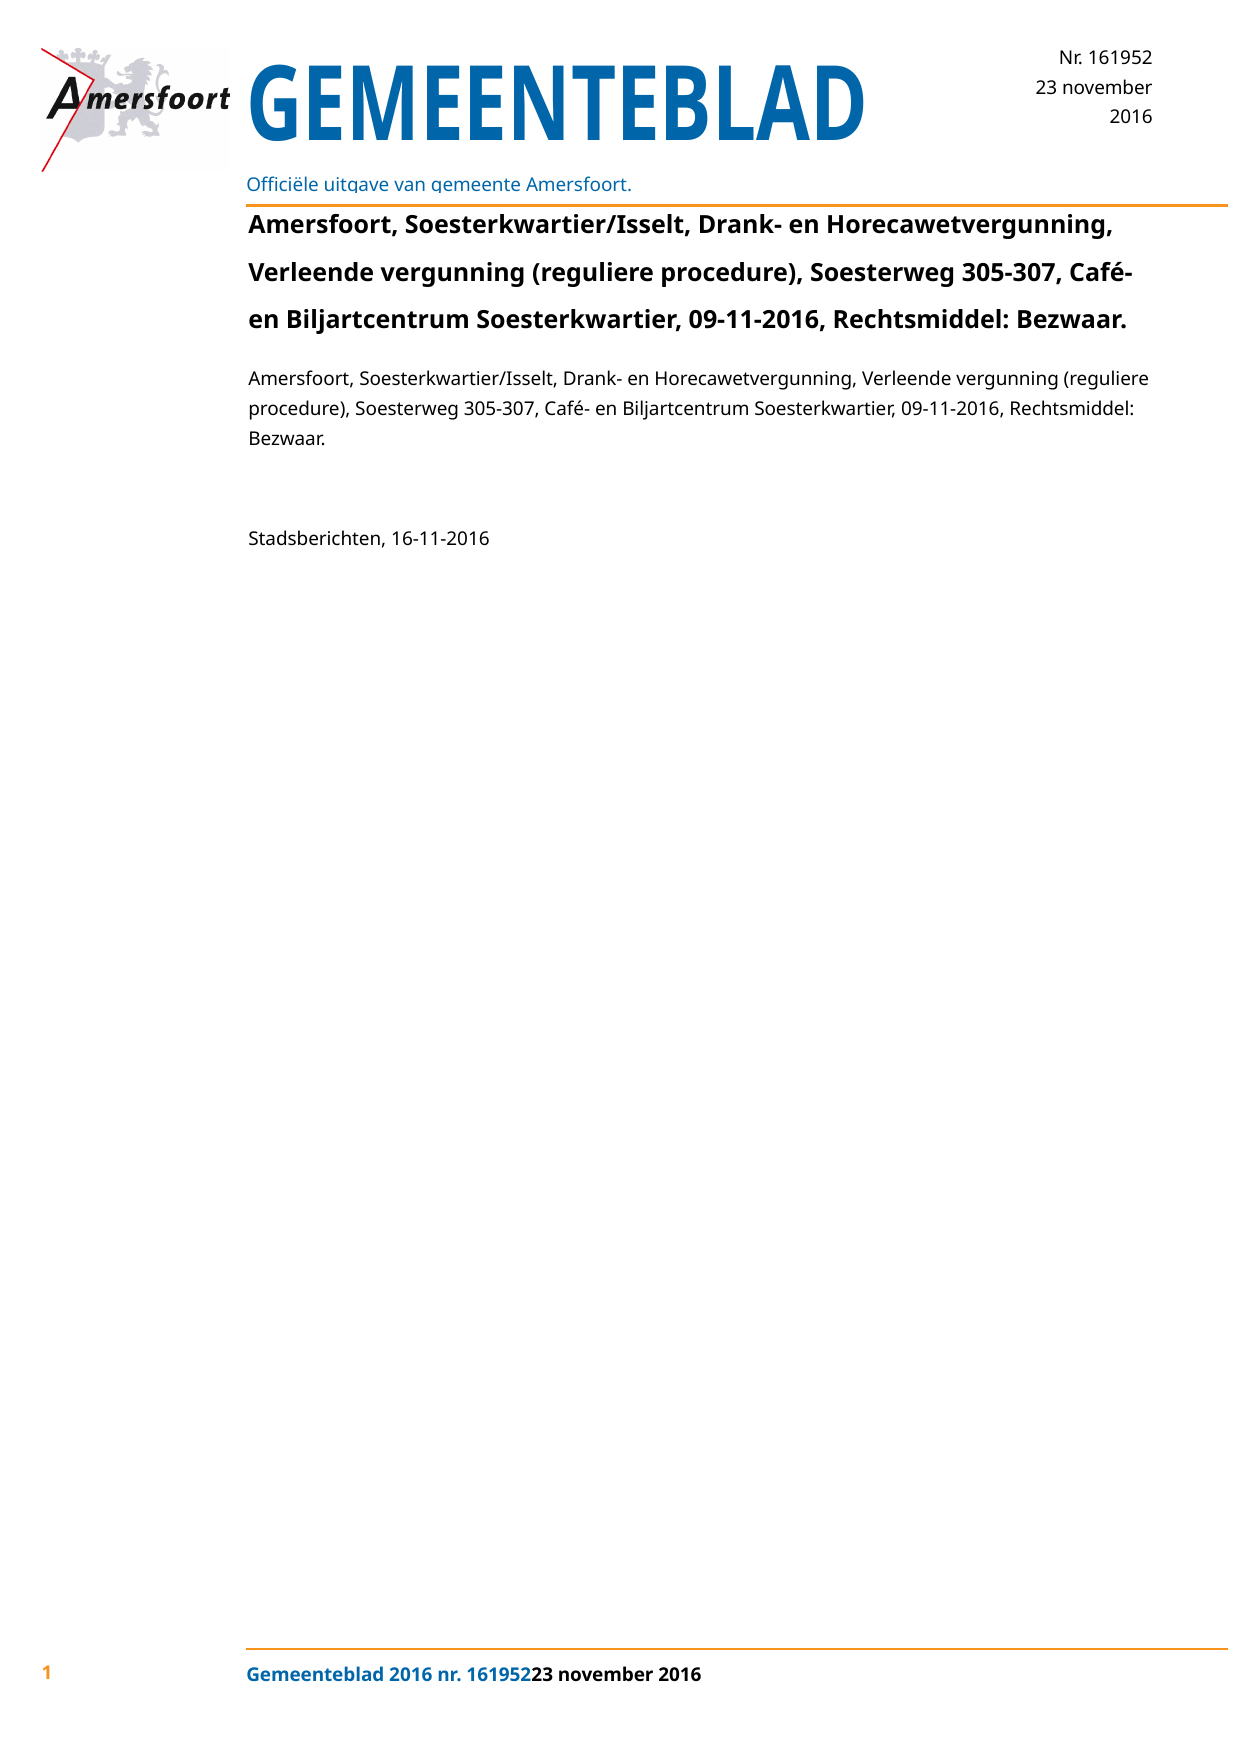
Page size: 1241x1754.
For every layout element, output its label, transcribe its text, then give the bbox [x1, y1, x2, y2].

text Stadsberichten, 16-11-2016 [248, 526, 1152, 551]
picture [41, 47, 231, 172]
text Amersfoort, Soesterkwartier/Isselt, Drank- en Horecawetvergunning, Verleende vergunning (reguliere procedure), Soesterweg 305-307, Café- en Biljartcentrum Soesterkwartier, 09-11-2016, Rechtsmiddel: Bezwaar. [248, 207, 1152, 336]
text Amersfoort, Soesterkwartier/Isselt, Drank- en Horecawetvergunning, Verleende vergunning (reguliere procedure), Soesterweg 305-307, Café- en Biljartcentrum Soesterkwartier, 09-11-2016, Rechtsmiddel: Bezwaar. [248, 366, 1152, 450]
